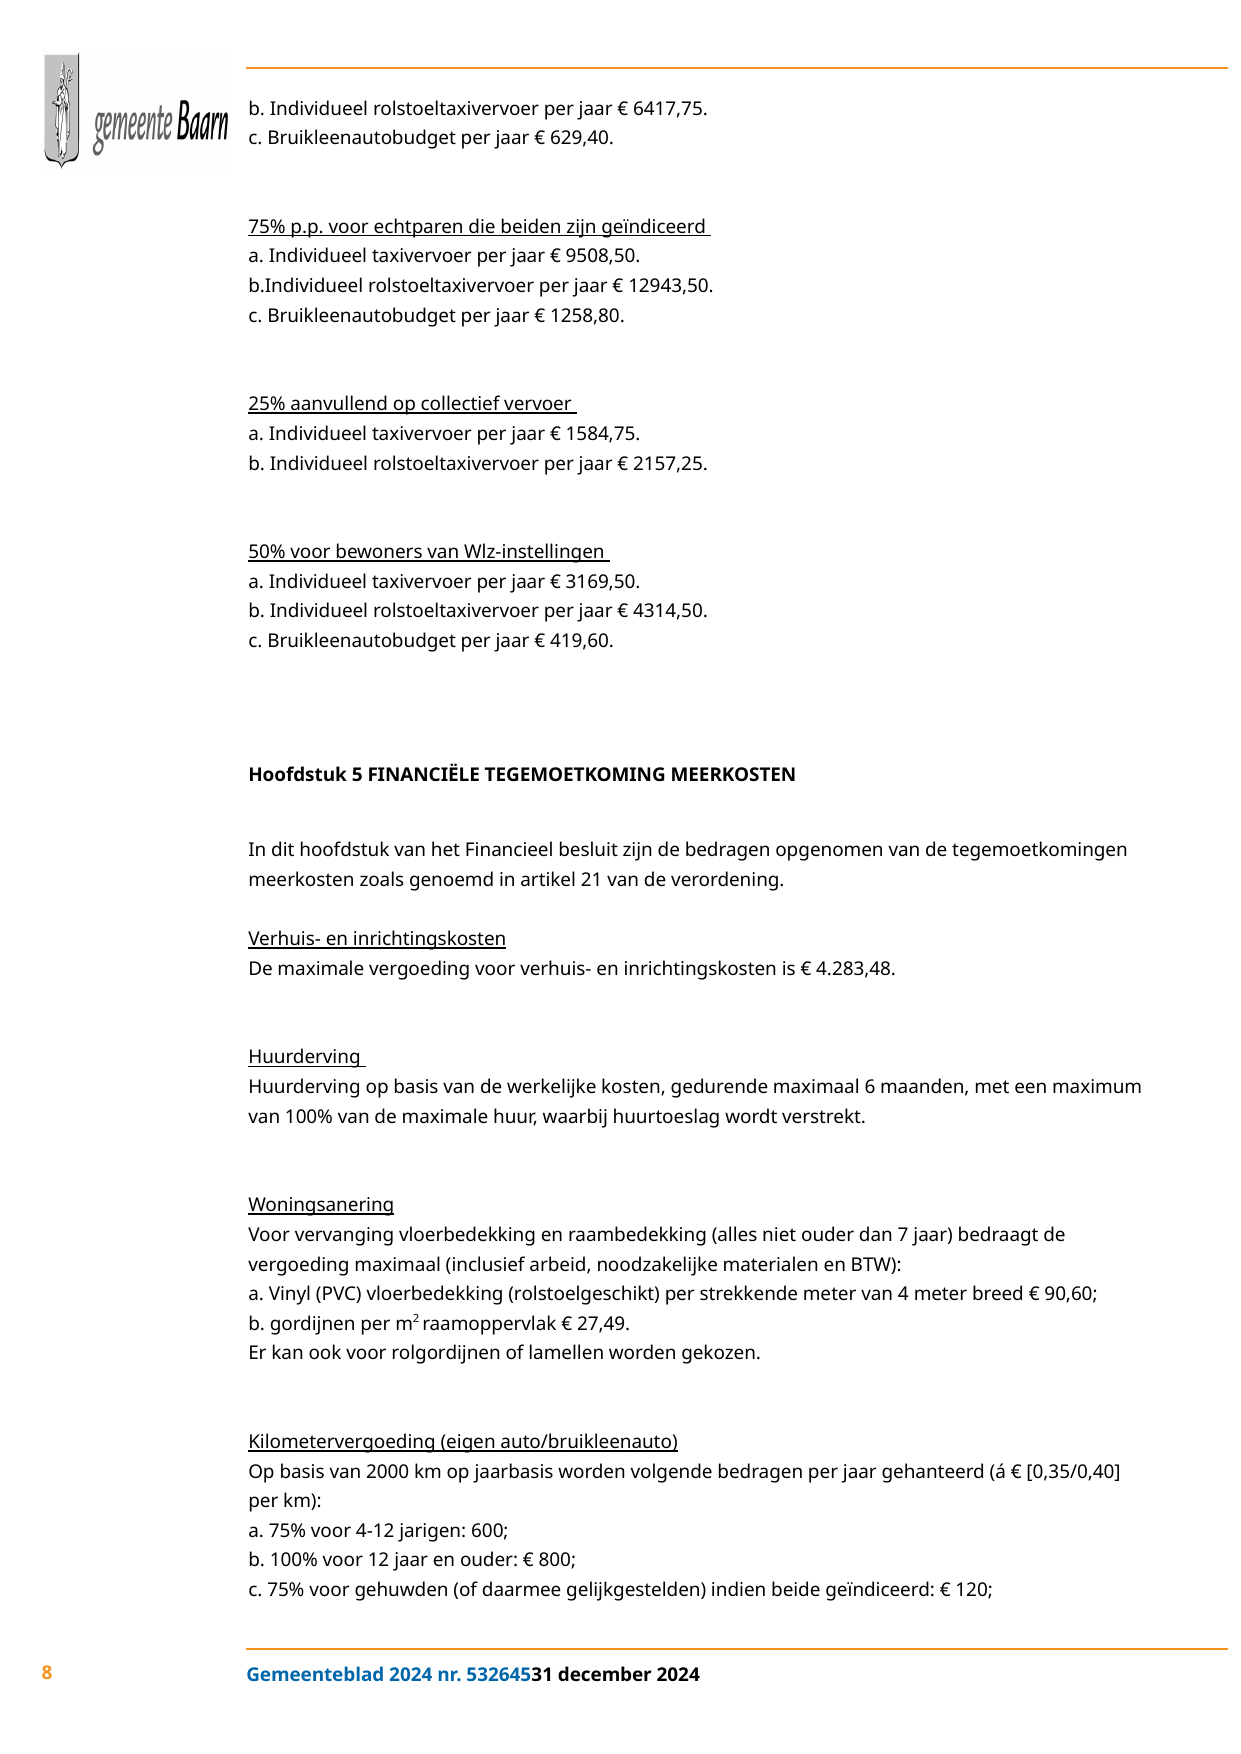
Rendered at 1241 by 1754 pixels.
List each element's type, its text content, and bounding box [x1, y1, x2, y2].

text Kilometervergoeding (eigen auto/bruikleenauto) [248, 1428, 1152, 1454]
text a. Individueel taxivervoer per jaar € 3169,50. [248, 568, 1152, 594]
text Hoofdstuk 5 FINANCIËLE TEGEMOETKOMING MEERKOSTEN [248, 762, 1152, 787]
text Op basis van 2000 km op jaarbasis worden volgende bedragen per jaar gehanteerd (á € [0,35/0,40] per km): [248, 1458, 1152, 1513]
text b. Individueel rolstoeltaxivervoer per jaar € 6417,75. [248, 95, 1152, 121]
text c. Bruikleenautobudget per jaar € 629,40. [248, 124, 1152, 150]
text Voor vervanging vloerbedekking en raambedekking (alles niet ouder dan 7 jaar) bedraagt de vergoeding maximaal (inclusief arbeid, noodzakelijke materialen en BTW): [248, 1221, 1152, 1277]
text a. Individueel taxivervoer per jaar € 9508,50. [248, 243, 1152, 268]
text De maximale vergoeding voor verhuis- en inrichtingskosten is € 4.283,48. [248, 955, 1152, 981]
text a. 75% voor 4-12 jarigen: 600; [248, 1517, 1152, 1543]
text a. Vinyl (PVC) vloerbedekking (rolstoelgeschikt) per strekkende meter van 4 meter breed € 90,60; [248, 1280, 1152, 1306]
text 75% p.p. voor echtparen die beiden zijn geïndiceerd [248, 213, 1152, 239]
text c. Bruikleenautobudget per jaar € 419,60. [248, 627, 1152, 653]
text c. Bruikleenautobudget per jaar € 1258,80. [248, 302, 1152, 328]
text Huurderving op basis van de werkelijke kosten, gedurende maximaal 6 maanden, met een maximum van 100% van de maximale huur, waarbij huurtoeslag wordt verstrekt. [248, 1073, 1152, 1129]
text Verhuis- en inrichtingskosten [248, 925, 1152, 951]
text Huurderving [248, 1044, 1152, 1069]
text Er kan ook voor rolgordijnen of lamellen worden gekozen. [248, 1339, 1152, 1365]
text 25% aanvullend op collectief vervoer [248, 391, 1152, 416]
picture [41, 47, 231, 172]
text Woningsanering [248, 1192, 1152, 1217]
text b. gordijnen per m2 raamoppervlak € 27,49. [248, 1310, 1152, 1336]
text b. Individueel rolstoeltaxivervoer per jaar € 4314,50. [248, 598, 1152, 623]
text b. Individueel rolstoeltaxivervoer per jaar € 2157,25. [248, 450, 1152, 476]
text b. 100% voor 12 jaar en ouder: € 800; [248, 1547, 1152, 1572]
text b.Individueel rolstoeltaxivervoer per jaar € 12943,50. [248, 272, 1152, 298]
text 50% voor bewoners van Wlz-instellingen [248, 538, 1152, 564]
text a. Individueel taxivervoer per jaar € 1584,75. [248, 420, 1152, 446]
text c. 75% voor gehuwden (of daarmee gelijkgestelden) indien beide geïndiceerd: € 120; [248, 1576, 1152, 1602]
text In dit hoofdstuk van het Financieel besluit zijn de bedragen opgenomen van de tegemoetkomingen meerkosten zoals genoemd in artikel 21 van de verordening. [248, 837, 1152, 892]
